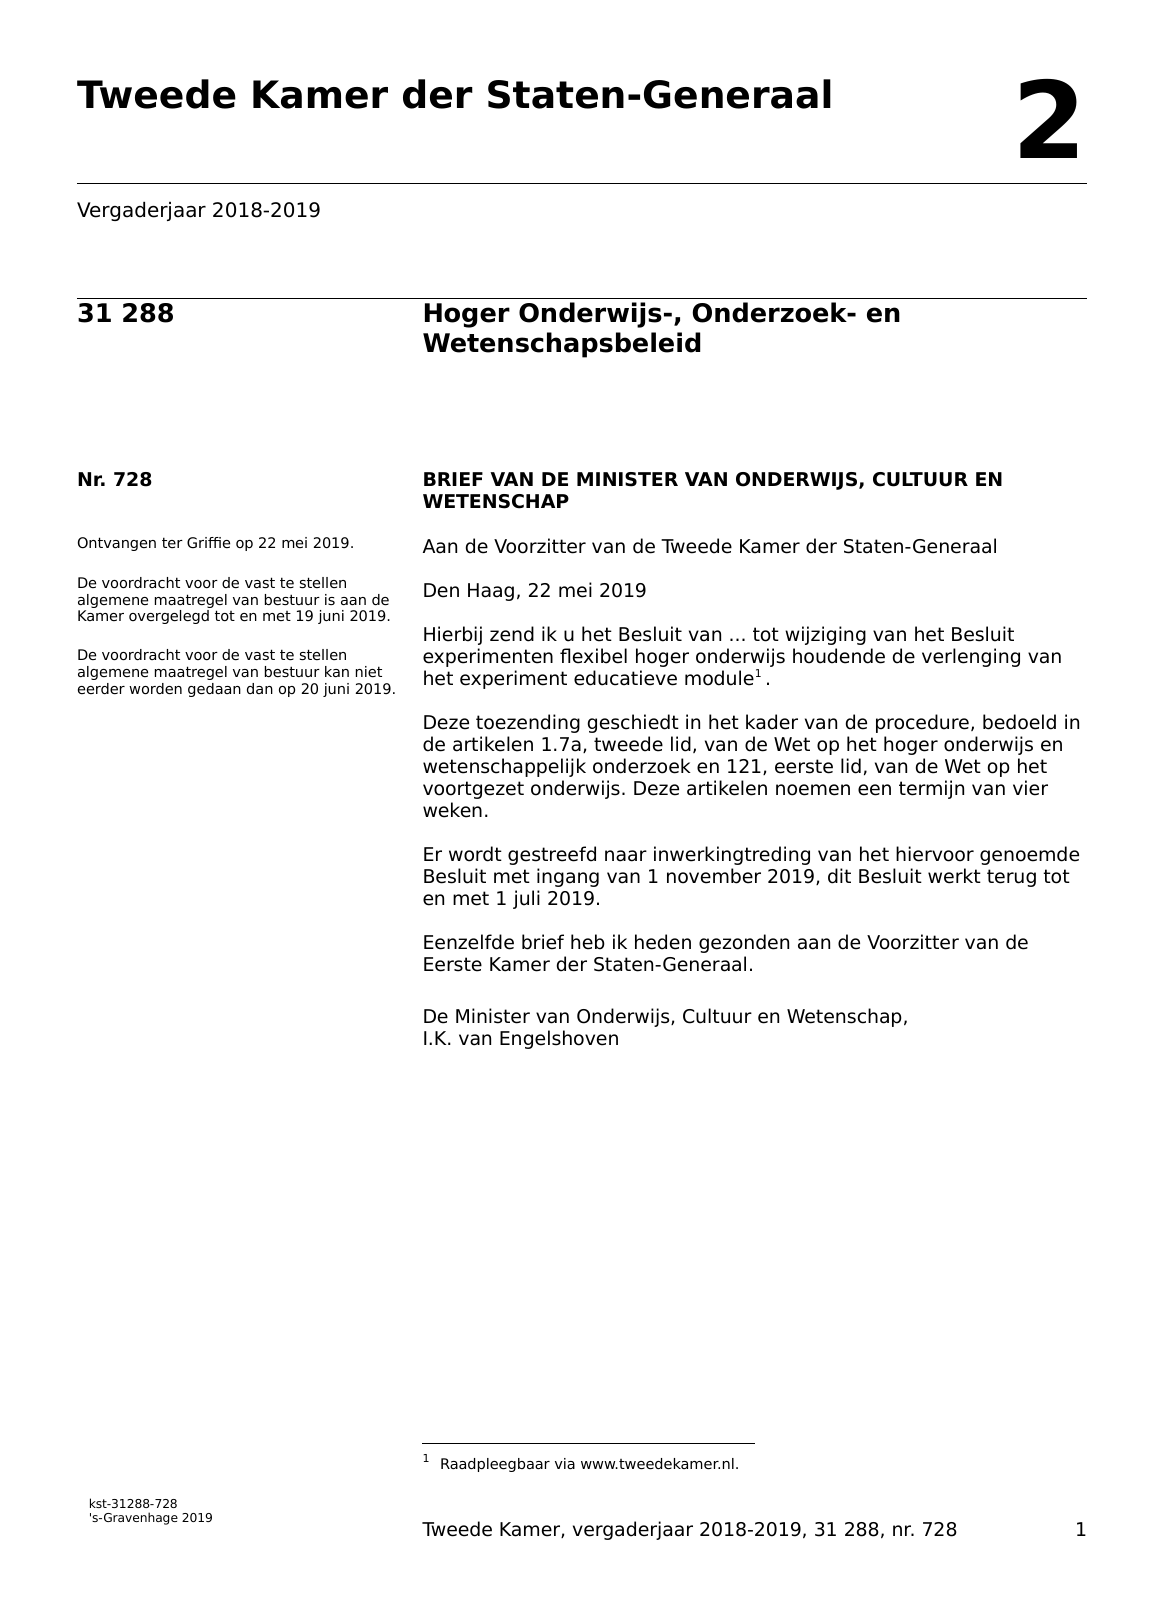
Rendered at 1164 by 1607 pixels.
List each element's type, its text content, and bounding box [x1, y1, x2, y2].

text Raadpleegbaar via www.tweedekamer.nl. [422, 1452, 1087, 1474]
text De voordracht voor de vast te stellen algemene maatregel van bestuur kan niet eerder worden gedaan dan op 20 juni 2019. [77, 647, 399, 698]
text Ontvangen ter Griffie op 22 mei 2019. [77, 536, 399, 552]
table_header Tweede Kamer der Staten-Generaal [77, 59, 886, 183]
table_header 2 [886, 59, 1087, 183]
text kst-31288-728 [88, 1497, 323, 1511]
text [77, 552, 399, 574]
text Deze toezending geschiedt in het kader van de procedure, bedoeld in de artikelen 1.7a, tweede lid, van de Wet op het hoger onderwijs en wetenschappelijk onderzoek en 121, eerste lid, van de Wet op het voortgezet onderwijs. Deze artikelen noemen een termijn van vier weken. [422, 712, 1087, 822]
subtitle Nr. 728 BRIEF VAN DE MINISTER VAN ONDERWIJS, CULTUUR EN WETENSCHAP [77, 469, 1087, 513]
text Hierbij zend ik u het Besluit van ... tot wijziging van het Besluit experimenten flexibel hoger onderwijs houdende de verlenging van het experiment educatieve module. [422, 624, 1087, 690]
text [77, 625, 399, 647]
text Aan de Voorzitter van de Tweede Kamer der Staten-Generaal [422, 536, 1087, 557]
text 's-Gravenhage 2019 [88, 1511, 323, 1525]
text De Minister van Onderwijs, Cultuur en Wetenschap, I.K. van Engelshoven [422, 1006, 1087, 1050]
table_cell Vergaderjaar 2018-2019 [77, 184, 1087, 298]
text Eenzelfde brief heb ik heden gezonden aan de Voorzitter van de Eerste Kamer der Staten-Generaal. [422, 932, 1087, 976]
text Er wordt gestreefd naar inwerkingtreding van het hiervoor genoemde Besluit met ingang van 1 november 2019, dit Besluit werkt terug tot en met 1 juli 2019. [422, 844, 1087, 910]
text Den Haag, 22 mei 2019 [422, 580, 1087, 602]
subtitle 31 288 Hoger Onderwijs-, Onderzoek- en Wetenschapsbeleid [77, 299, 1087, 358]
text De voordracht voor de vast te stellen algemene maatregel van bestuur is aan de Kamer overgelegd tot en met 19 juni 2019. [77, 574, 399, 625]
